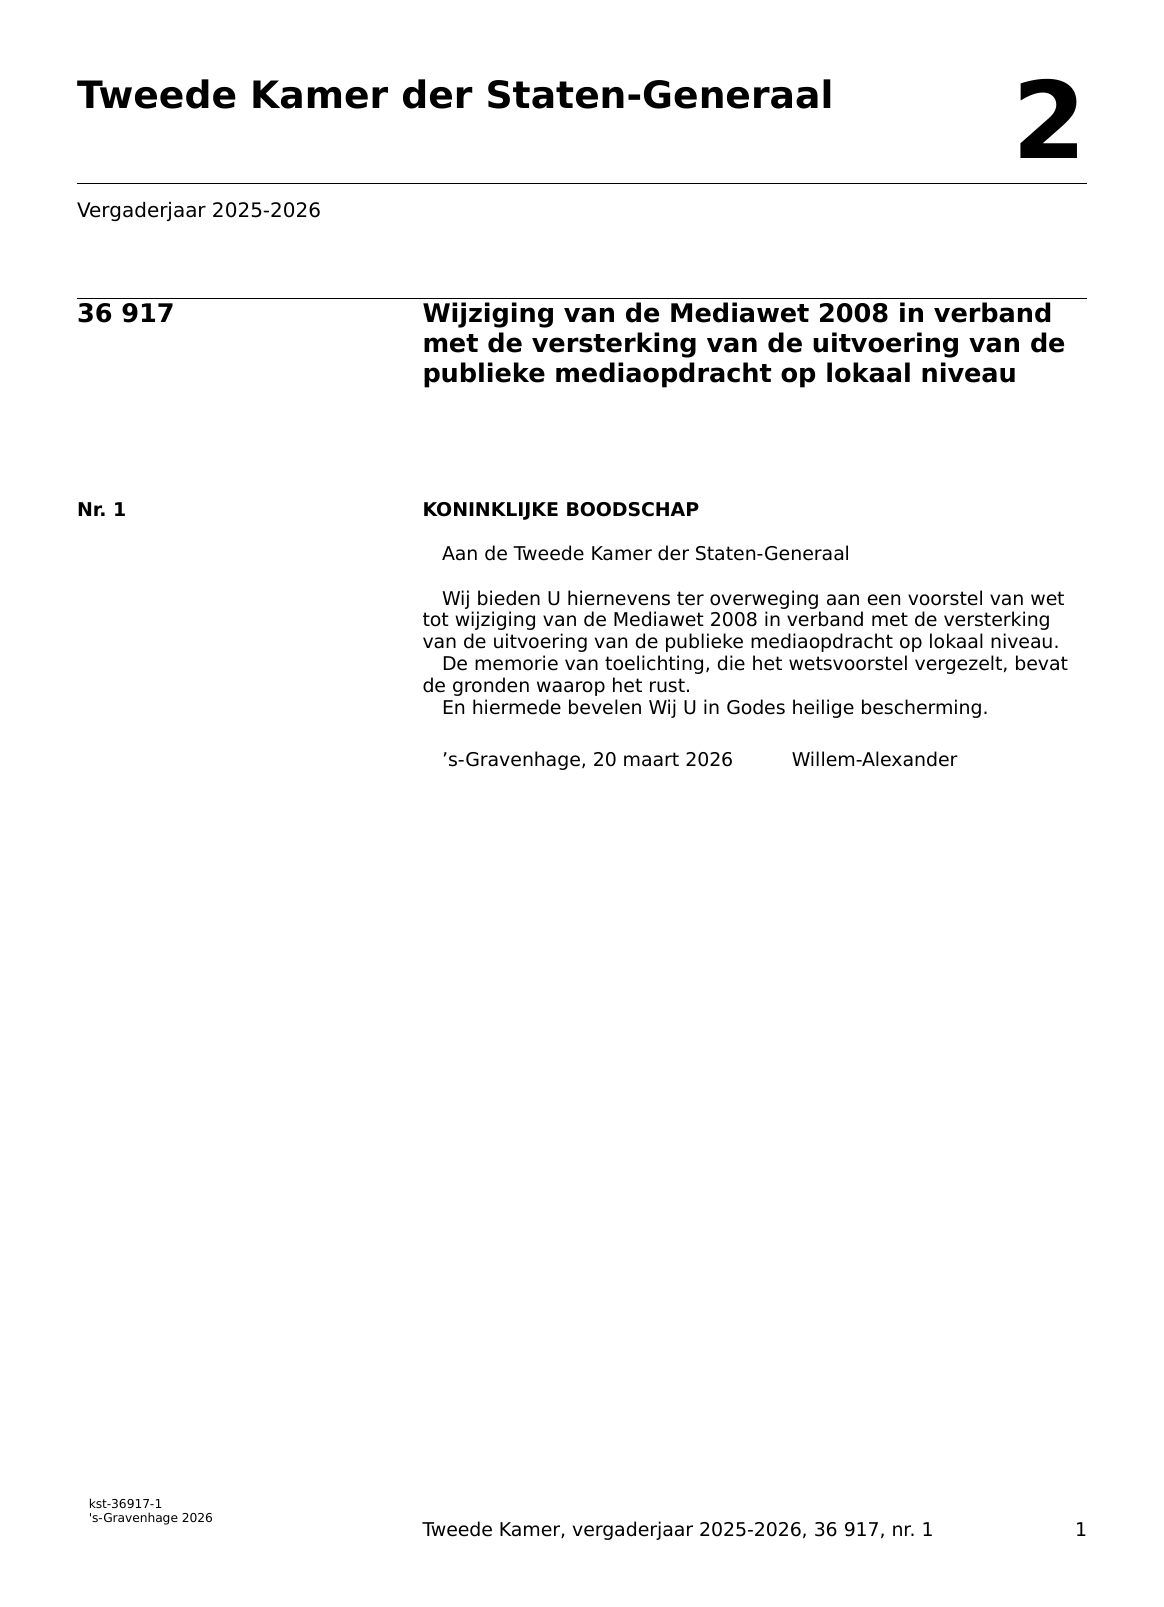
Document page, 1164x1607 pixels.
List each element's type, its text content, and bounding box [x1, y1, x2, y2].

text De memorie van toelichting, die het wetsvoorstel vergezelt, bevat de gronden waarop het rust. [422, 653, 1087, 697]
subtitle Nr. 1 KONINKLIJKE BOODSCHAP [77, 499, 1087, 521]
text 's-Gravenhage 2026 [88, 1511, 323, 1525]
table_header Tweede Kamer der Staten-Generaal [77, 59, 886, 183]
table_header 2 [886, 59, 1087, 183]
subtitle 36 917 Wijziging van de Mediawet 2008 in verband met de versterking van de uitvoering van de publieke mediaopdracht op lokaal niveau [77, 299, 1087, 388]
table_cell Vergaderjaar 2025-2026 [77, 184, 1087, 298]
text ’s-Gravenhage, 20 maart 2026 Willem-Alexander [422, 749, 1087, 771]
text Aan de Tweede Kamer der Staten-Generaal [422, 543, 1087, 565]
text kst-36917-1 [88, 1497, 323, 1511]
text Wij bieden U hiernevens ter overweging aan een voorstel van wet tot wijziging van de Mediawet 2008 in verband met de versterking van de uitvoering van de publieke mediaopdracht op lokaal niveau. [422, 587, 1087, 653]
text En hiermede bevelen Wij U in Godes heilige bescherming. [422, 697, 1087, 719]
